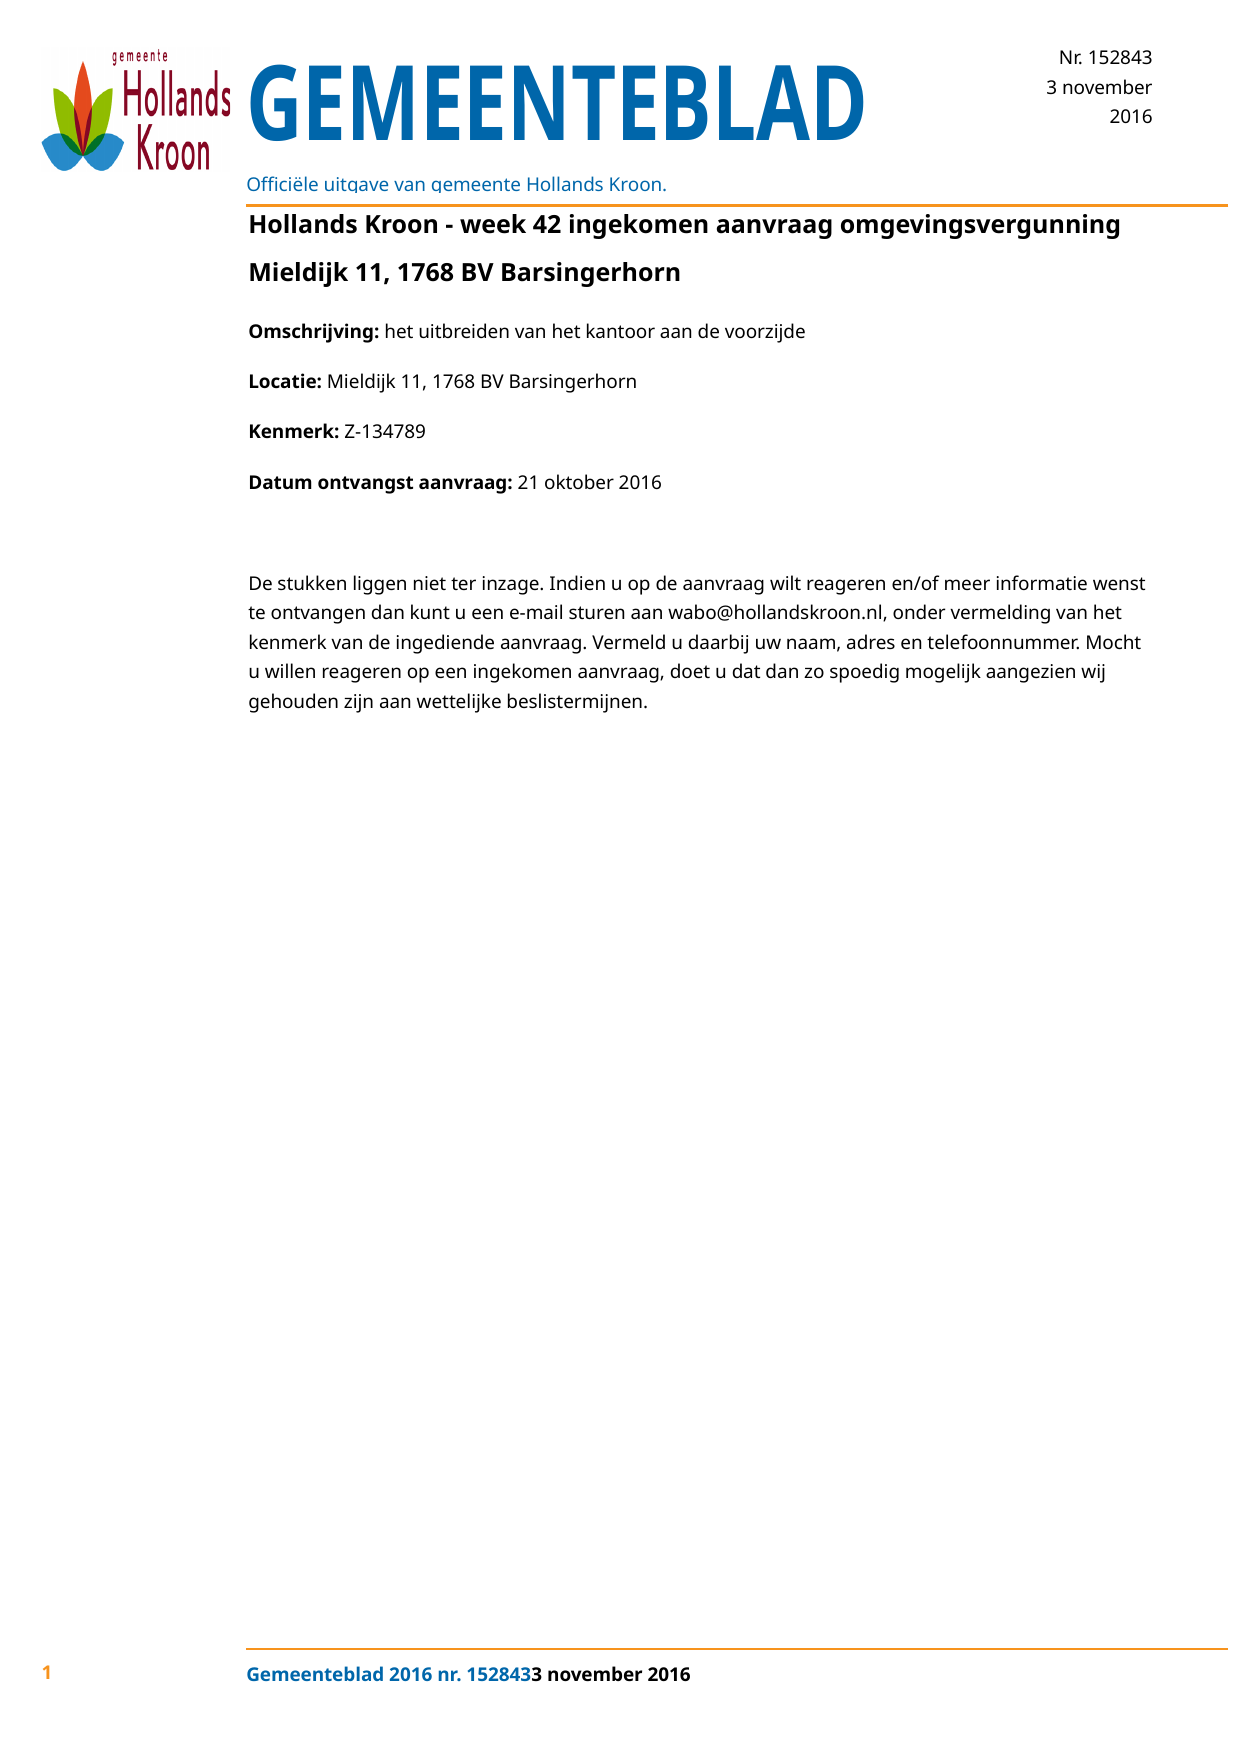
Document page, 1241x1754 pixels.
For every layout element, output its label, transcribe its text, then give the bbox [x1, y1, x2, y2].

picture [41, 47, 231, 172]
text Datum ontvangst aanvraag: 21 oktober 2016 [248, 469, 1152, 495]
text Omschrijving: het uitbreiden van het kantoor aan de voorzijde [248, 318, 1152, 344]
text Kenmerk: Z-134789 [248, 419, 1152, 444]
text Locatie: Mieldijk 11, 1768 BV Barsingerhorn [248, 368, 1152, 394]
text De stukken liggen niet ter inzage. Indien u op de aanvraag wilt reageren en/of meer informatie wenst te ontvangen dan kunt u een e-mail sturen aan wabo@hollandskroon.nl, onder vermelding van het kenmerk van de ingediende aanvraag. Vermeld u daarbij uw naam, adres en telefoonnummer. Mocht u willen reageren op een ingekomen aanvraag, doet u dat dan zo spoedig mogelijk aangezien wij gehouden zijn aan wettelijke beslistermijnen. [248, 570, 1152, 714]
text Hollands Kroon - week 42 ingekomen aanvraag omgevingsvergunning Mieldijk 11, 1768 BV Barsingerhorn [248, 207, 1152, 288]
